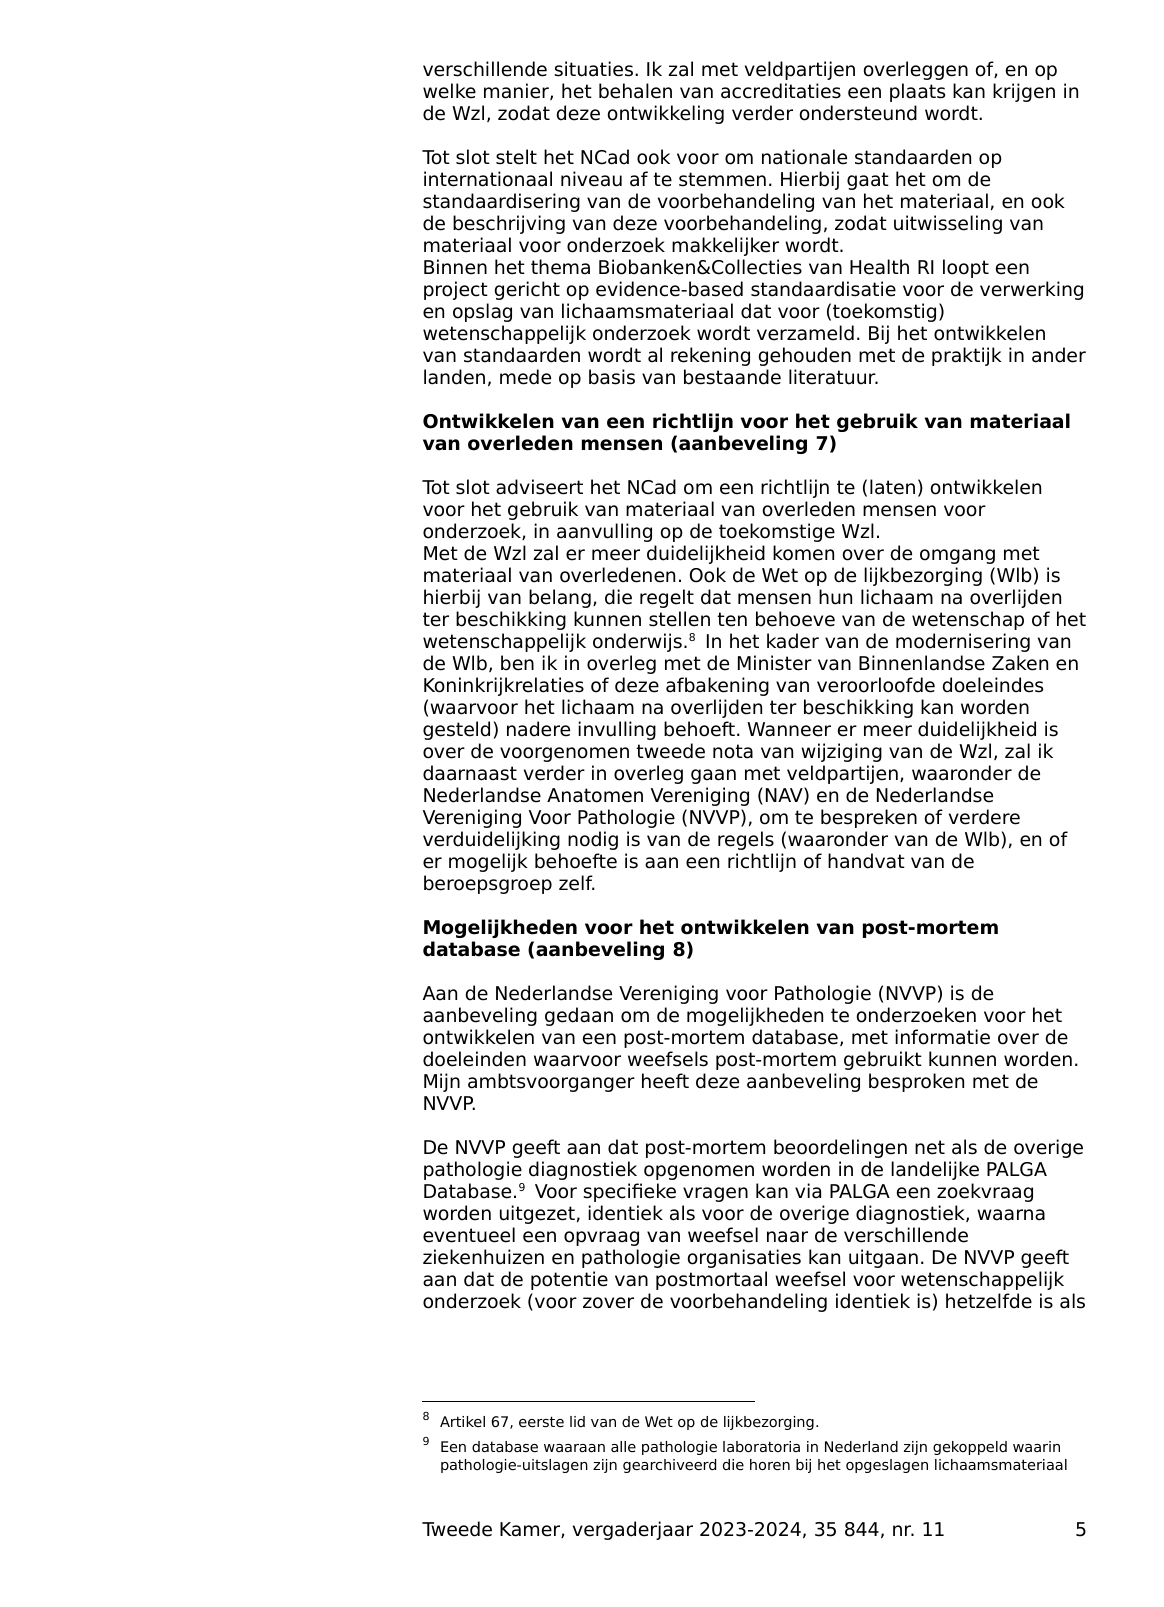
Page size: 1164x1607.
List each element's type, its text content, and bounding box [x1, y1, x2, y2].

text Met de Wzl zal er meer duidelijkheid komen over de omgang met materiaal van overledenen. Ook de Wet op de lijkbezorging (Wlb) is hierbij van belang, die regelt dat mensen hun lichaam na overlijden ter beschikking kunnen stellen ten behoeve van de wetenschap of het wetenschappelijk onderwijs. In het kader van de modernisering van de Wlb, ben ik in overleg met de Minister van Binnenlandse Zaken en Koninkrijkrelaties of deze afbakening van veroorloofde doeleindes (waarvoor het lichaam na overlijden ter beschikking kan worden gesteld) nadere invulling behoeft. Wanneer er meer duidelijkheid is over de voorgenomen tweede nota van wijziging van de Wzl, zal ik daarnaast verder in overleg gaan met veldpartijen, waaronder de Nederlandse Anatomen Vereniging (NAV) en de Nederlandse Vereniging Voor Pathologie (NVVP), om te bespreken of verdere verduidelijking nodig is van de regels (waaronder van de Wlb), en of er mogelijk behoefte is aan een richtlijn of handvat van de beroepsgroep zelf. [422, 543, 1087, 895]
text De NVVP geeft aan dat post-mortem beoordelingen net als de overige pathologie diagnostiek opgenomen worden in de landelijke PALGA Database. Voor specifieke vragen kan via PALGA een zoekvraag worden uitgezet, identiek als voor de overige diagnostiek, waarna eventueel een opvraag van weefsel naar de verschillende ziekenhuizen en pathologie organisaties kan uitgaan. De NVVP geeft aan dat de potentie van postmortaal weefsel voor wetenschappelijk onderzoek (voor zover de voorbehandeling identiek is) hetzelfde is als [422, 1137, 1087, 1313]
text Artikel 67, eerste lid van de Wet op de lijkbezorging. [422, 1410, 1087, 1432]
subtitle Mogelijkheden voor het ontwikkelen van post-mortem database (aanbeveling 8) [422, 917, 1087, 961]
text verschillende situaties. Ik zal met veldpartijen overleggen of, en op welke manier, het behalen van accreditaties een plaats kan krijgen in de Wzl, zodat deze ontwikkeling verder ondersteund wordt. [422, 59, 1087, 125]
text Tot slot adviseert het NCad om een richtlijn te (laten) ontwikkelen voor het gebruik van materiaal van overleden mensen voor onderzoek, in aanvulling op de toekomstige Wzl. [422, 477, 1087, 543]
subtitle Ontwikkelen van een richtlijn voor het gebruik van materiaal van overleden mensen (aanbeveling 7) [422, 411, 1087, 455]
text Een database waaraan alle pathologie laboratoria in Nederland zijn gekoppeld waarin pathologie-uitslagen zijn gearchiveerd die horen bij het opgeslagen lichaamsmateriaal [422, 1435, 1087, 1474]
text Binnen het thema Biobanken&Collecties van Health RI loopt een project gericht op evidence-based standaardisatie voor de verwerking en opslag van lichaamsmateriaal dat voor (toekomstig) wetenschappelijk onderzoek wordt verzameld. Bij het ontwikkelen van standaarden wordt al rekening gehouden met de praktijk in ander landen, mede op basis van bestaande literatuur. [422, 257, 1087, 389]
text Tot slot stelt het NCad ook voor om nationale standaarden op internationaal niveau af te stemmen. Hierbij gaat het om de standaardisering van de voorbehandeling van het materiaal, en ook de beschrijving van deze voorbehandeling, zodat uitwisseling van materiaal voor onderzoek makkelijker wordt. [422, 147, 1087, 257]
text Aan de Nederlandse Vereniging voor Pathologie (NVVP) is de aanbeveling gedaan om de mogelijkheden te onderzoeken voor het ontwikkelen van een post-mortem database, met informatie over de doeleinden waarvoor weefsels post-mortem gebruikt kunnen worden. Mijn ambtsvoorganger heeft deze aanbeveling besproken met de NVVP. [422, 983, 1087, 1115]
